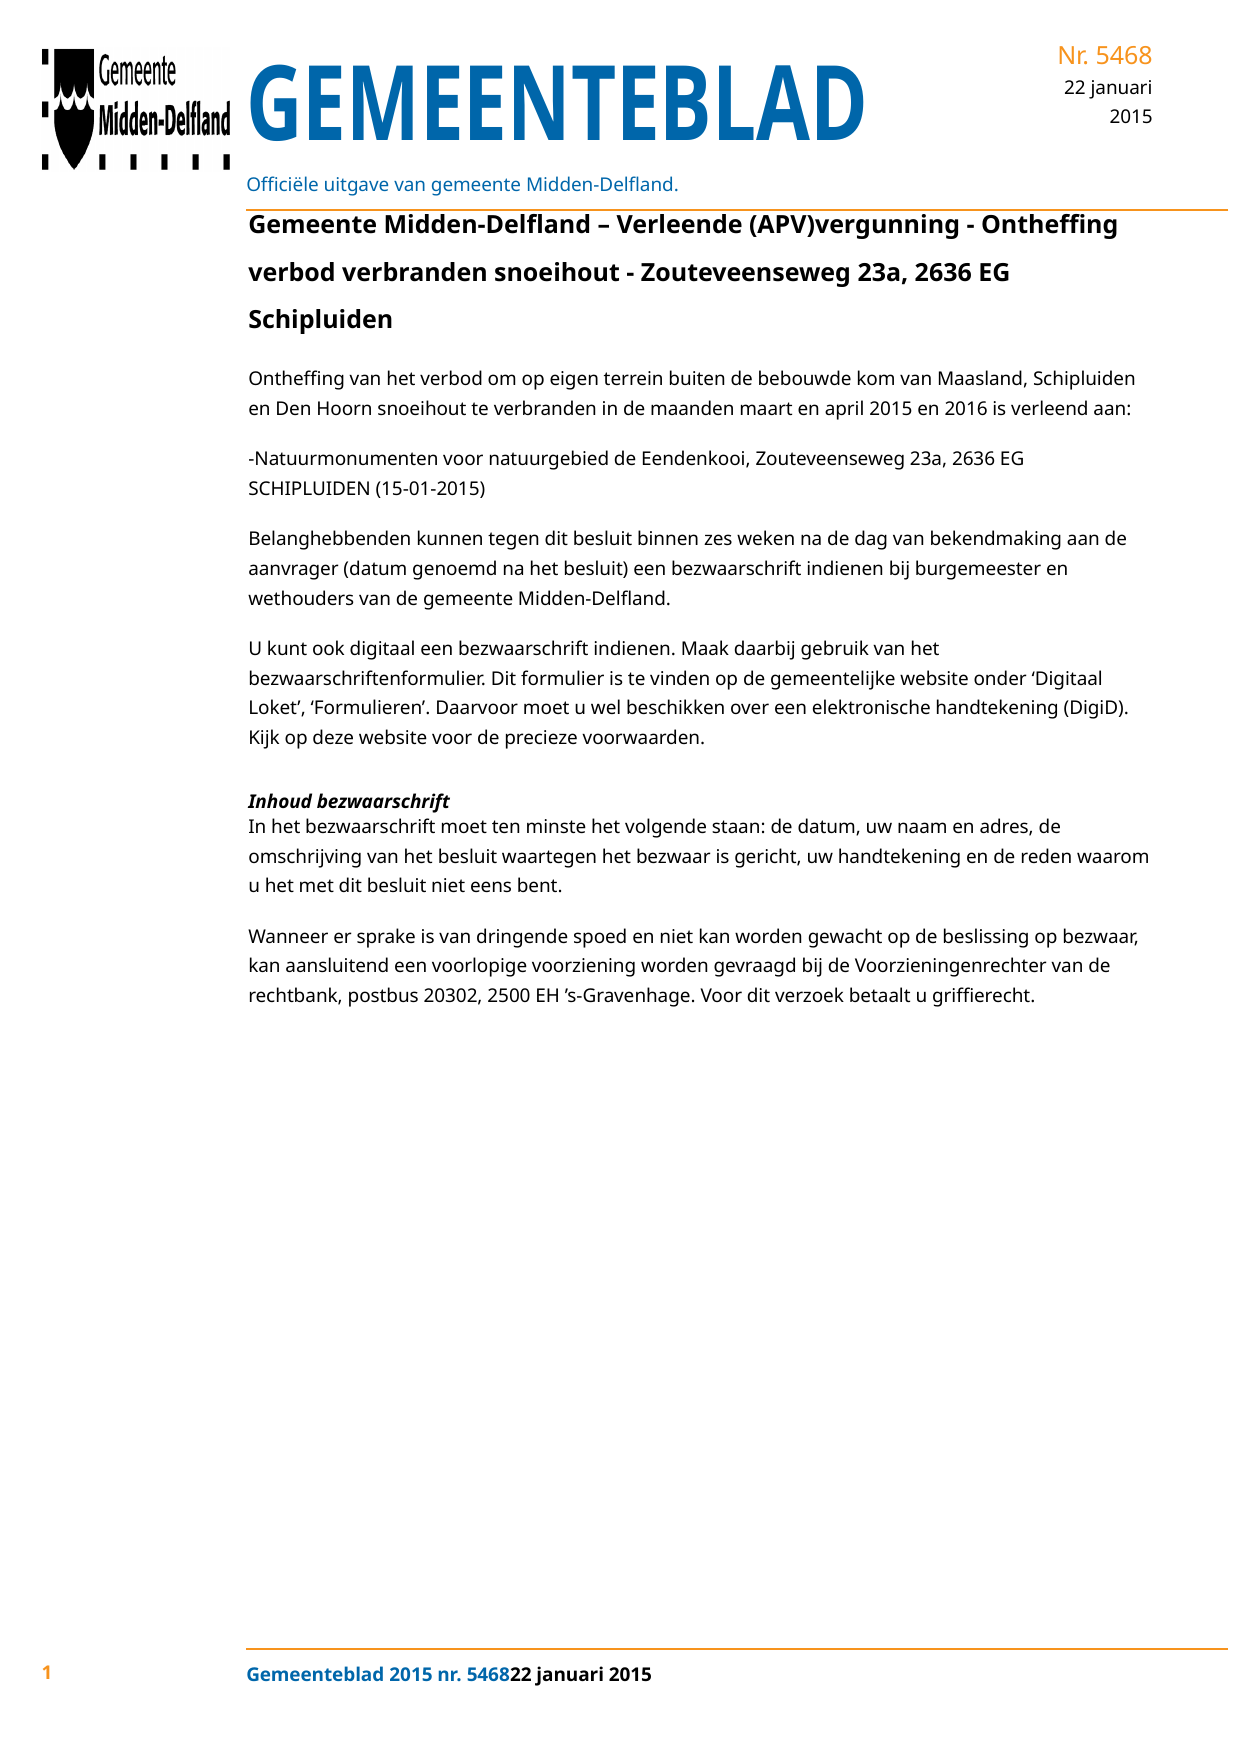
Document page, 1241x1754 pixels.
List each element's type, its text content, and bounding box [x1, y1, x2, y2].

text Gemeente Midden-Delfland – Verleende (APV)vergunning - Ontheffing verbod verbranden snoeihout - Zouteveenseweg 23a, 2636 EG Schipluiden [248, 211, 1152, 336]
text Ontheffing van het verbod om op eigen terrein buiten de bebouwde kom van Maasland, Schipluiden en Den Hoorn snoeihout te verbranden in de maanden maart en april 2015 en 2016 is verleend aan: [248, 366, 1152, 421]
text -Natuurmonumenten voor natuurgebied de Eendenkooi, Zouteveenseweg 23a, 2636 EG SCHIPLUIDEN (15-01-2015) [248, 446, 1152, 501]
picture [41, 47, 231, 172]
text Belanghebbenden kunnen tegen dit besluit binnen zes weken na de dag van bekendmaking aan de aanvrager (datum genoemd na het besluit) een bezwaarschrift indienen bij burgemeester en wethouders van de gemeente Midden-Delfland. [248, 526, 1152, 610]
text U kunt ook digitaal een bezwaarschrift indienen. Maak daarbij gebruik van het bezwaarschriftenformulier. Dit formulier is te vinden op de gemeentelijke website onder ‘Digitaal Loket’, ‘Formulieren’. Daarvoor moet u wel beschikken over een elektronische handtekening (DigiD). Kijk op deze website voor de precieze voorwaarden. [248, 635, 1152, 749]
text Wanneer er sprake is van dringende spoed en niet kan worden gewacht op de beslissing op bezwaar, kan aansluitend een voorlopige voorziening worden gevraagd bij de Voorzieningenrechter van de rechtbank, postbus 20302, 2500 EH ’s-Gravenhage. Voor dit verzoek betaalt u griffierecht. [248, 923, 1152, 1008]
text Inhoud bezwaarschrift [248, 788, 1152, 813]
text In het bezwaarschrift moet ten minste het volgende staan: de datum, uw naam en adres, de omschrijving van het besluit waartegen het bezwaar is gericht, uw handtekening en de reden waarom u het met dit besluit niet eens bent. [248, 813, 1152, 898]
